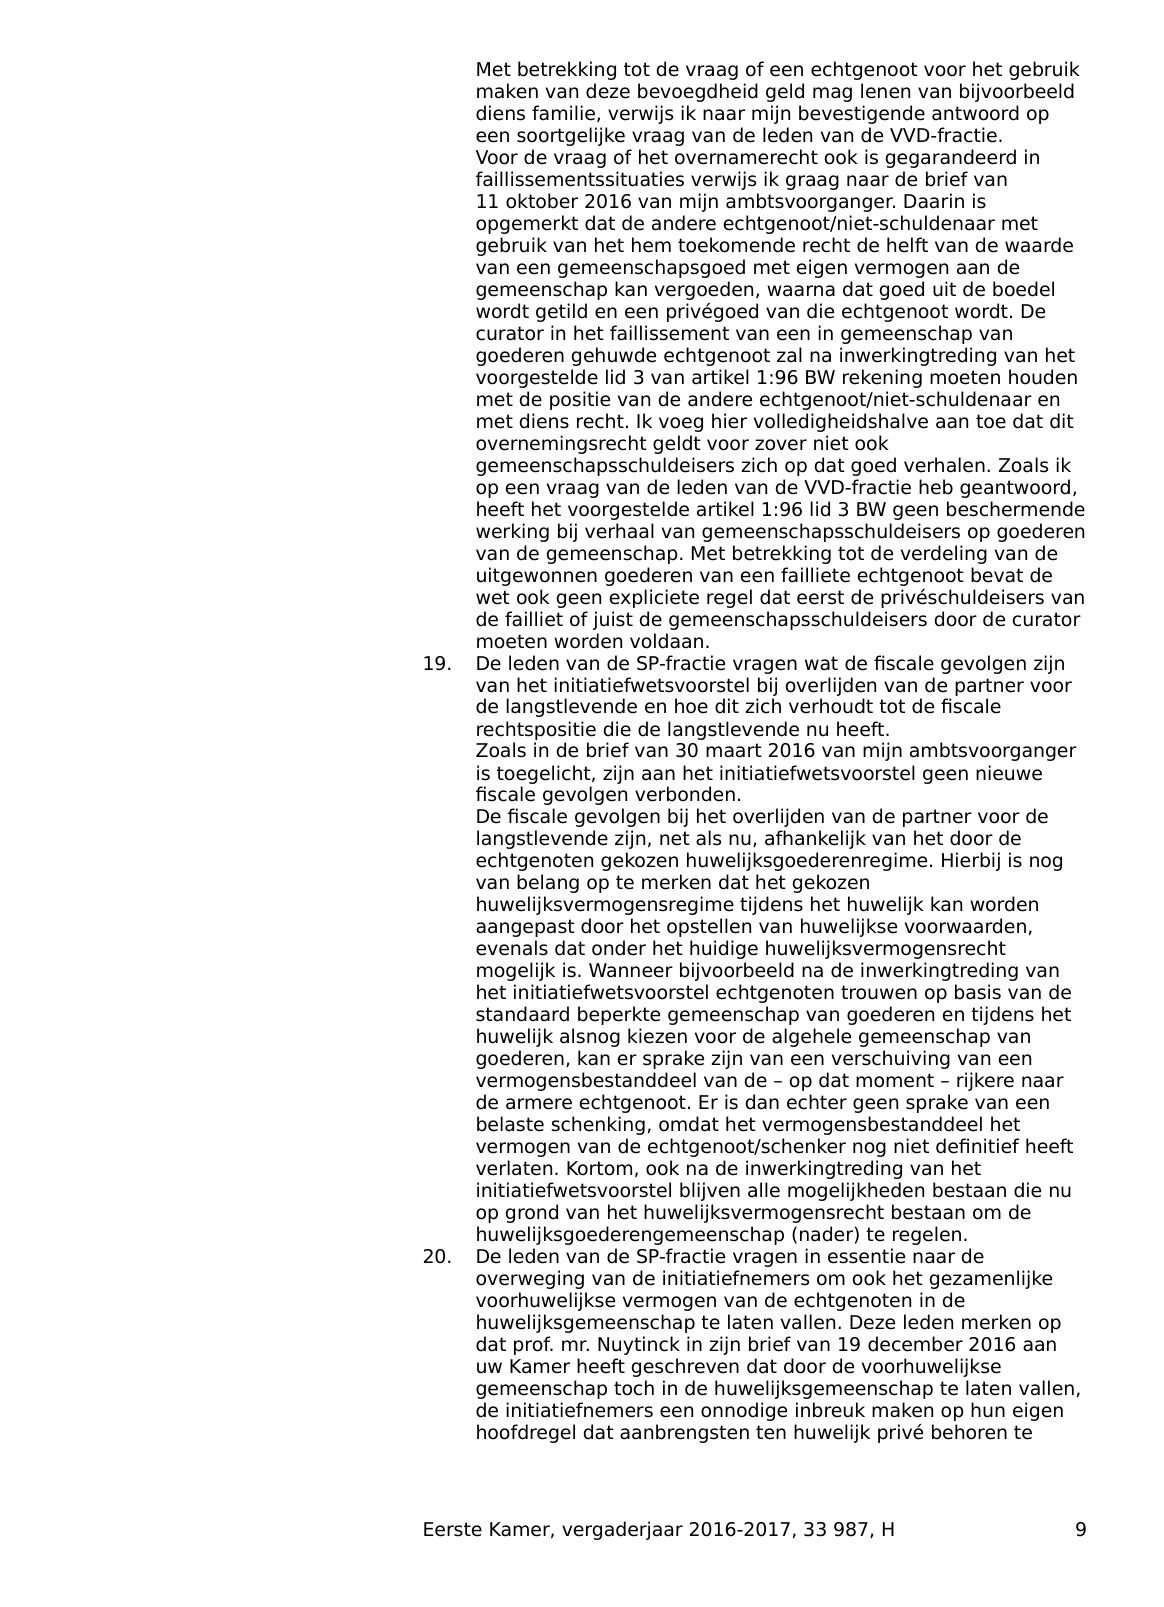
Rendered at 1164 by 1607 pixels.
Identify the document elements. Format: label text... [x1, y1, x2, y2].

text De fiscale gevolgen bij het overlijden van de partner voor de langstlevende zijn, net als nu, afhankelijk van het door de echtgenoten gekozen huwelijksgoederenregime. Hierbij is nog van belang op te merken dat het gekozen huwelijksvermogensregime tijdens het huwelijk kan worden aangepast door het opstellen van huwelijkse voorwaarden, evenals dat onder het huidige huwelijksvermogensrecht mogelijk is. Wanneer bijvoorbeeld na de inwerkingtreding van het initiatiefwetsvoorstel echtgenoten trouwen op basis van de standaard beperkte gemeenschap van goederen en tijdens het huwelijk alsnog kiezen voor de algehele gemeenschap van goederen, kan er sprake zijn van een verschuiving van een vermogensbestanddeel van de – op dat moment – rijkere naar de armere echtgenoot. Er is dan echter geen sprake van een belaste schenking, omdat het vermogensbestanddeel het vermogen van de echtgenoot/schenker nog niet definitief heeft verlaten. Kortom, ook na de inwerkingtreding van het initiatiefwetsvoorstel blijven alle mogelijkheden bestaan die nu op grond van het huwelijksvermogensrecht bestaan om de huwelijksgoederengemeenschap (nader) te regelen. [475, 806, 1087, 1246]
text Met betrekking tot de vraag of een echtgenoot voor het gebruik maken van deze bevoegdheid geld mag lenen van bijvoorbeeld diens familie, verwijs ik naar mijn bevestigende antwoord op een soortgelijke vraag van de leden van de VVD-fractie. [475, 59, 1087, 147]
text Zoals in de brief van 30 maart 2016 van mijn ambtsvoorganger is toegelicht, zijn aan het initiatiefwetsvoorstel geen nieuwe fiscale gevolgen verbonden. [475, 740, 1087, 806]
text 20. De leden van de SP-fractie vragen in essentie naar de overweging van de initiatiefnemers om ook het gezamenlijke voorhuwelijkse vermogen van de echtgenoten in de huwelijksgemeenschap te laten vallen. Deze leden merken op dat prof. mr. Nuytinck in zijn brief van 19 december 2016 aan uw Kamer heeft geschreven dat door de voorhuwelijkse gemeenschap toch in de huwelijksgemeenschap te laten vallen, de initiatiefnemers een onnodige inbreuk maken op hun eigen hoofdregel dat aanbrengsten ten huwelijk privé behoren te [422, 1246, 1087, 1444]
text 19. De leden van de SP-fractie vragen wat de fiscale gevolgen zijn van het initiatiefwetsvoorstel bij overlijden van de partner voor de langstlevende en hoe dit zich verhoudt tot de fiscale rechtspositie die de langstlevende nu heeft. [422, 652, 1087, 740]
text Voor de vraag of het overnamerecht ook is gegarandeerd in faillissementssituaties verwijs ik graag naar de brief van 11 oktober 2016 van mijn ambtsvoorganger. Daarin is opgemerkt dat de andere echtgenoot/niet-schuldenaar met gebruik van het hem toekomende recht de helft van de waarde van een gemeenschapsgoed met eigen vermogen aan de gemeenschap kan vergoeden, waarna dat goed uit de boedel wordt getild en een privégoed van die echtgenoot wordt. De curator in het faillissement van een in gemeenschap van goederen gehuwde echtgenoot zal na inwerkingtreding van het voorgestelde lid 3 van artikel 1:96 BW rekening moeten houden met de positie van de andere echtgenoot/niet-schuldenaar en met diens recht. Ik voeg hier volledigheidshalve aan toe dat dit overnemingsrecht geldt voor zover niet ook gemeenschapsschuldeisers zich op dat goed verhalen. Zoals ik op een vraag van de leden van de VVD-fractie heb geantwoord, heeft het voorgestelde artikel 1:96 lid 3 BW geen beschermende werking bij verhaal van gemeenschapsschuldeisers op goederen van de gemeenschap. Met betrekking tot de verdeling van de uitgewonnen goederen van een failliete echtgenoot bevat de wet ook geen expliciete regel dat eerst de privéschuldeisers van de failliet of juist de gemeenschapsschuldeisers door de curator moeten worden voldaan. [475, 147, 1087, 652]
